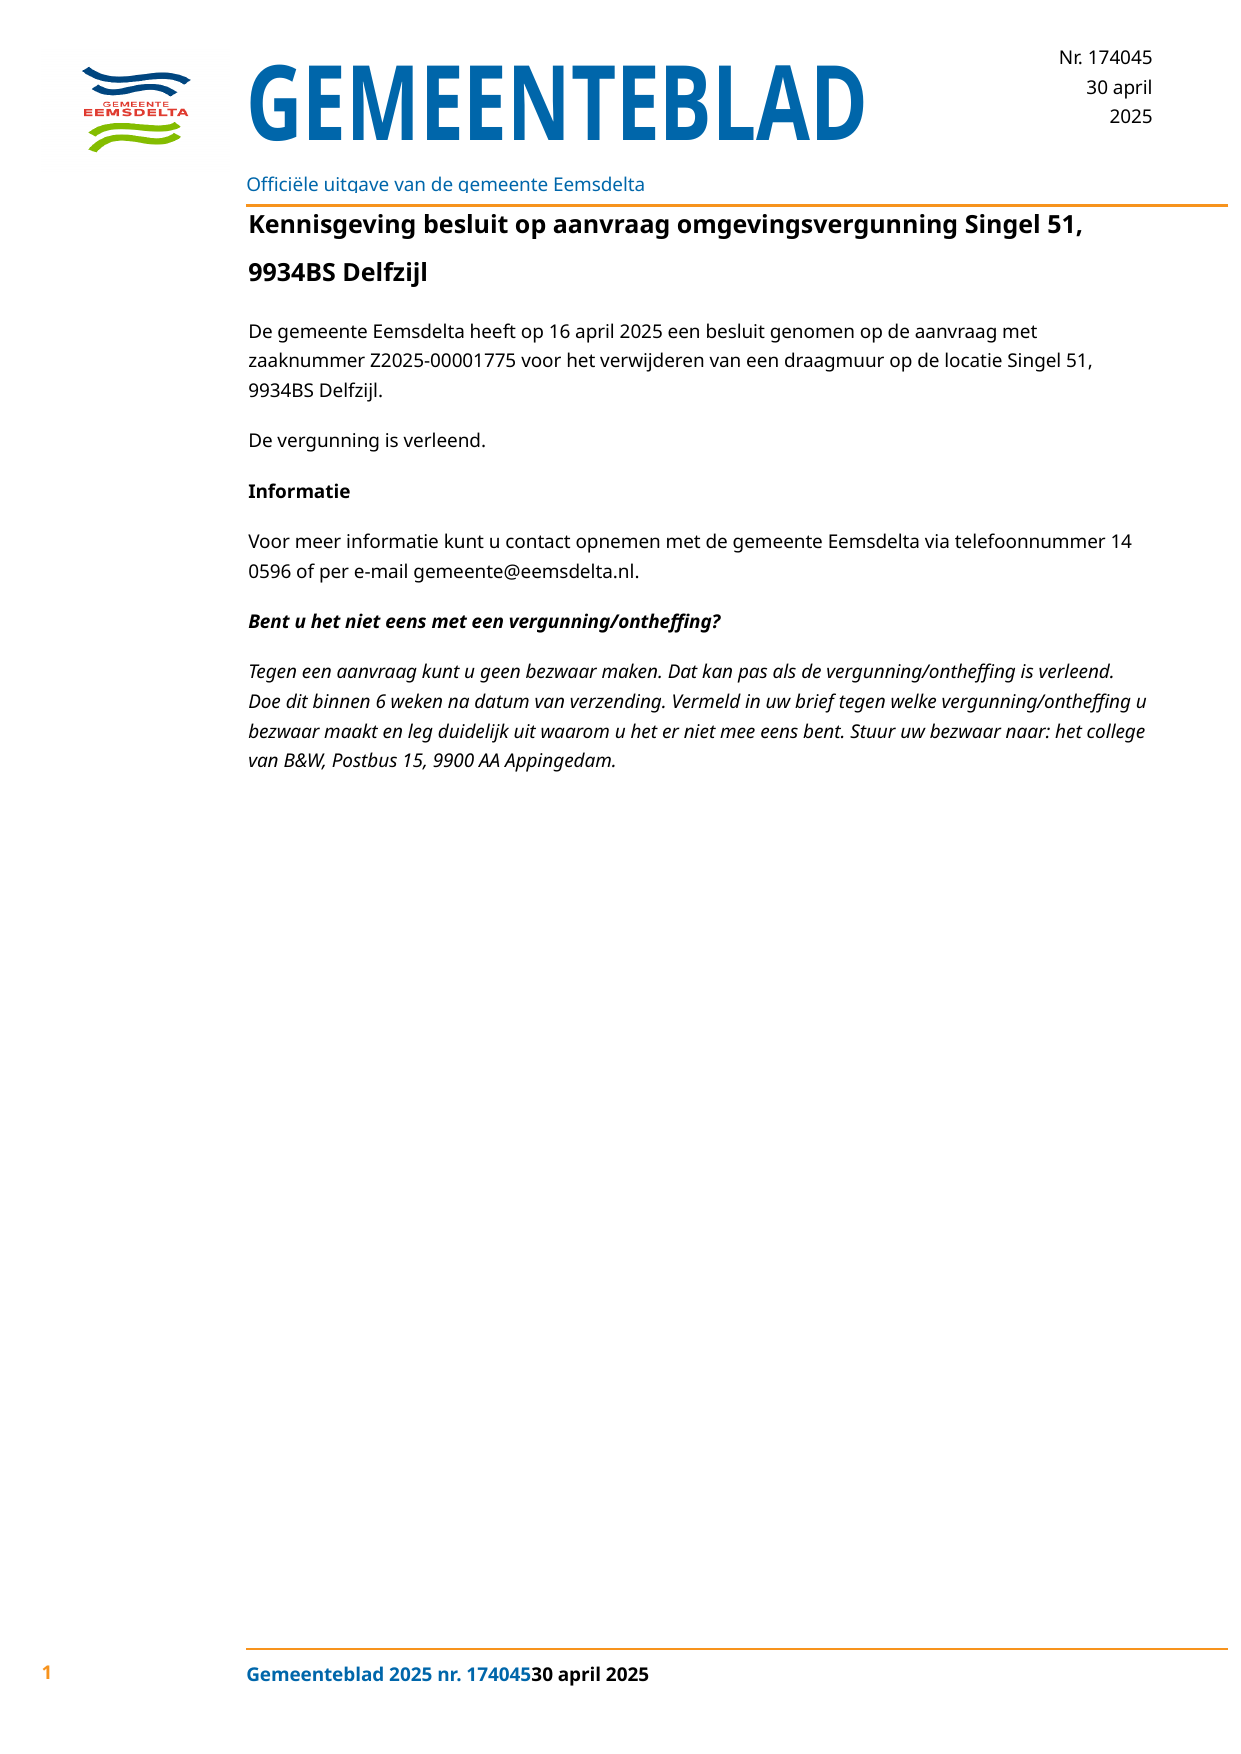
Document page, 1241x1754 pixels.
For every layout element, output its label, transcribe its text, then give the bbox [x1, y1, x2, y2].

text Tegen een aanvraag kunt u geen bezwaar maken. Dat kan pas als de vergunning/ontheffing is verleend. Doe dit binnen 6 weken na datum van verzending. Vermeld in uw brief tegen welke vergunning/ontheffing u bezwaar maakt en leg duidelijk uit waarom u het er niet mee eens bent. Stuur uw bezwaar naar: het college van B&W, Postbus 15, 9900 AA Appingedam. [248, 659, 1152, 773]
text Bent u het niet eens met een vergunning/ontheffing? [248, 608, 1152, 634]
text De gemeente Eemsdelta heeft op 16 april 2025 een besluit genomen op de aanvraag met zaaknummer Z2025-00001775 voor het verwijderen van een draagmuur op de locatie Singel 51, 9934BS Delfzijl. [248, 318, 1152, 403]
text Voor meer informatie kunt u contact opnemen met de gemeente Eemsdelta via telefoonnummer 14 0596 of per e-mail gemeente@eemsdelta.nl. [248, 528, 1152, 584]
text De vergunning is verleend. [248, 427, 1152, 453]
picture [41, 47, 231, 172]
text Informatie [248, 478, 1152, 504]
text Kennisgeving besluit op aanvraag omgevingsvergunning Singel 51, 9934BS Delfzijl [248, 207, 1152, 288]
